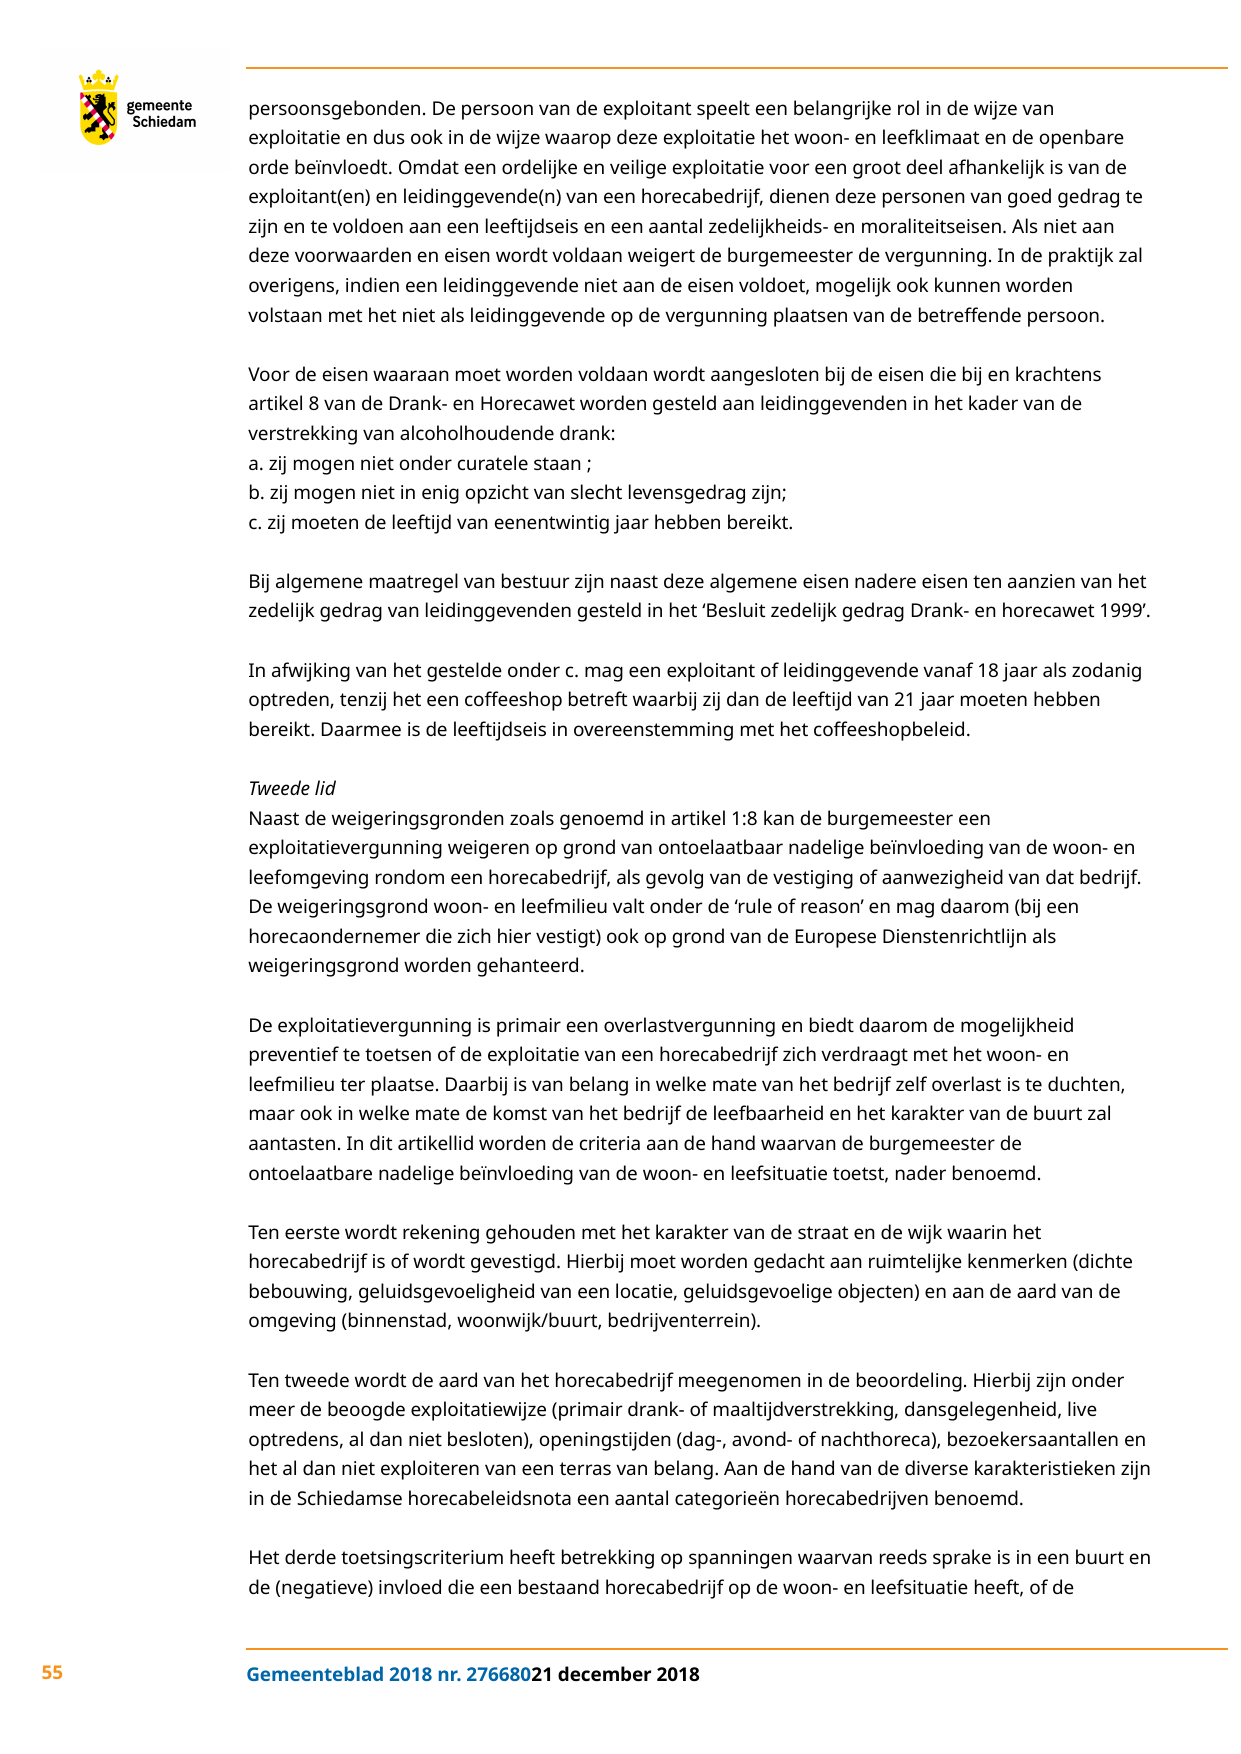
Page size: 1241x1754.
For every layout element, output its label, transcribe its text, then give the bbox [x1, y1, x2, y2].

text Naast de weigeringsgronden zoals genoemd in artikel 1:8 kan de burgemeester een exploitatievergunning weigeren op grond van ontoelaatbaar nadelige beïnvloeding van de woon- en leefomgeving rondom een horecabedrijf, als gevolg van de vestiging of aanwezigheid van dat bedrijf. De weigeringsgrond woon- en leefmilieu valt onder de ‘rule of reason’ en mag daarom (bij een horecaondernemer die zich hier vestigt) ook op grond van de Europese Dienstenrichtlijn als weigeringsgrond worden gehanteerd. [248, 805, 1152, 978]
text Bij algemene maatregel van bestuur zijn naast deze algemene eisen nadere eisen ten aanzien van het zedelijk gedrag van leidinggevenden gesteld in het ‘Besluit zedelijk gedrag Drank- en horecawet 1999’. [248, 568, 1152, 623]
text c. zij moeten de leeftijd van eenentwintig jaar hebben bereikt. [248, 509, 1152, 535]
text a. zij mogen niet onder curatele staan ; [248, 450, 1152, 476]
text Ten eerste wordt rekening gehouden met het karakter van de straat en de wijk waarin het horecabedrijf is of wordt gevestigd. Hierbij moet worden gedacht aan ruimtelijke kenmerken (dichte bebouwing, geluidsgevoeligheid van een locatie, geluidsgevoelige objecten) en aan de aard van de omgeving (binnenstad, woonwijk/buurt, bedrijventerrein). [248, 1219, 1152, 1333]
text In afwijking van het gestelde onder c. mag een exploitant of leidinggevende vanaf 18 jaar als zodanig optreden, tenzij het een coffeeshop betreft waarbij zij dan de leeftijd van 21 jaar moeten hebben bereikt. Daarmee is de leeftijdseis in overeenstemming met het coffeeshopbeleid. [248, 657, 1152, 742]
text Tweede lid [248, 775, 1152, 801]
text De exploitatievergunning is primair een overlastvergunning en biedt daarom de mogelijkheid preventief te toetsen of de exploitatie van een horecabedrijf zich verdraagt met het woon- en leefmilieu ter plaatse. Daarbij is van belang in welke mate van het bedrijf zelf overlast is te duchten, maar ook in welke mate de komst van het bedrijf de leefbaarheid en het karakter van de buurt zal aantasten. In dit artikellid worden de criteria aan de hand waarvan de burgemeester de ontoelaatbare nadelige beïnvloeding van de woon- en leefsituatie toetst, nader benoemd. [248, 1012, 1152, 1186]
text Ten tweede wordt de aard van het horecabedrijf meegenomen in de beoordeling. Hierbij zijn onder meer de beoogde exploitatiewijze (primair drank- of maaltijdverstrekking, dansgelegenheid, live optredens, al dan niet besloten), openingstijden (dag-, avond- of nachthoreca), bezoekersaantallen en het al dan niet exploiteren van een terras van belang. Aan de hand van de diverse karakteristieken zijn in de Schiedamse horecabeleidsnota een aantal categorieën horecabedrijven benoemd. [248, 1367, 1152, 1511]
picture [41, 47, 231, 172]
text Het derde toetsingscriterium heeft betrekking op spanningen waarvan reeds sprake is in een buurt en de (negatieve) invloed die een bestaand horecabedrijf op de woon- en leefsituatie heeft, of de [248, 1544, 1152, 1600]
text Voor de eisen waaraan moet worden voldaan wordt aangesloten bij de eisen die bij en krachtens artikel 8 van de Drank- en Horecawet worden gesteld aan leidinggevenden in het kader van de verstrekking van alcoholhoudende drank: [248, 361, 1152, 446]
text b. zij mogen niet in enig opzicht van slecht levensgedrag zijn; [248, 479, 1152, 505]
text persoonsgebonden. De persoon van de exploitant speelt een belangrijke rol in de wijze van exploitatie en dus ook in de wijze waarop deze exploitatie het woon- en leefklimaat en de openbare orde beïnvloedt. Omdat een ordelijke en veilige exploitatie voor een groot deel afhankelijk is van de exploitant(en) en leidinggevende(n) van een horecabedrijf, dienen deze personen van goed gedrag te zijn en te voldoen aan een leeftijdseis en een aantal zedelijkheids- en moraliteitseisen. Als niet aan deze voorwaarden en eisen wordt voldaan weigert de burgemeester de vergunning. In de praktijk zal overigens, indien een leidinggevende niet aan de eisen voldoet, mogelijk ook kunnen worden volstaan met het niet als leidinggevende op de vergunning plaatsen van de betreffende persoon. [248, 95, 1152, 328]
